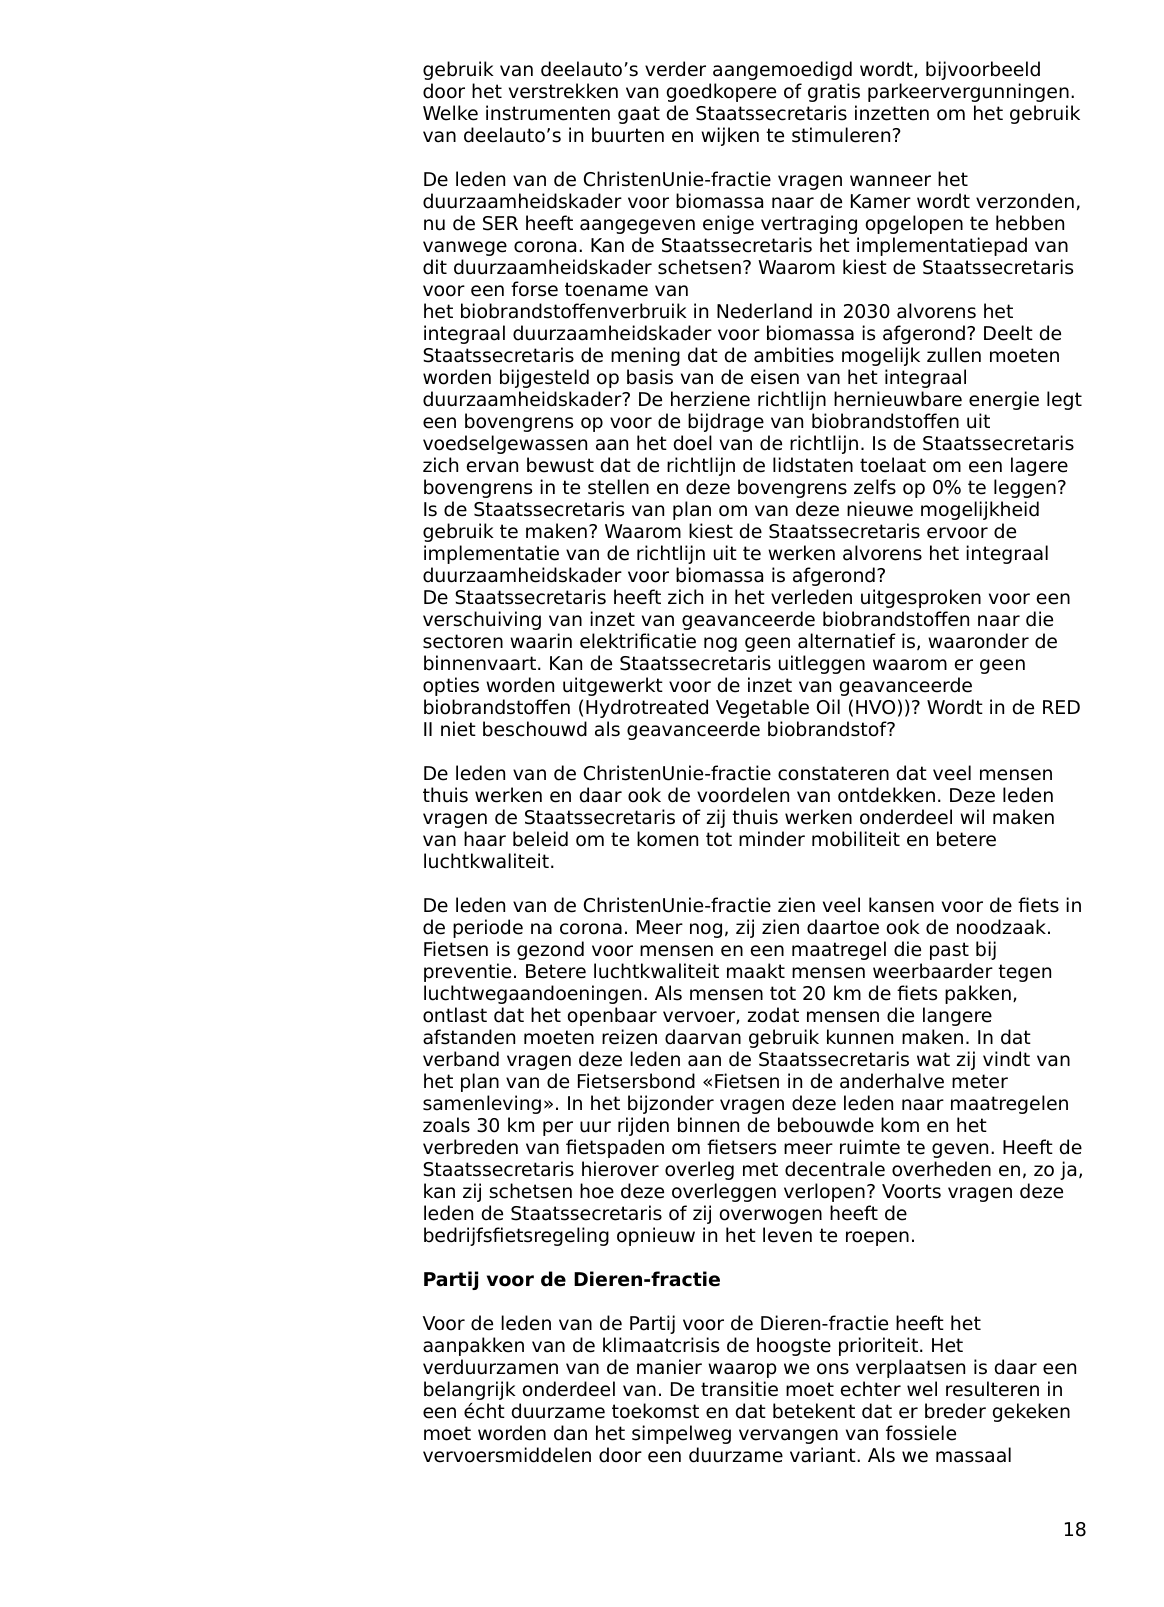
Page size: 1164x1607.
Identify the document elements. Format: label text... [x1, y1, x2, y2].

text Voor de leden van de Partij voor de Dieren-fractie heeft het aanpakken van de klimaatcrisis de hoogste prioriteit. Het verduurzamen van de manier waarop we ons verplaatsen is daar een belangrijk onderdeel van. De transitie moet echter wel resulteren in een écht duurzame toekomst en dat betekent dat er breder gekeken moet worden dan het simpelweg vervangen van fossiele vervoersmiddelen door een duurzame variant. Als we massaal [422, 1313, 1087, 1467]
text De Staatssecretaris heeft zich in het verleden uitgesproken voor een verschuiving van inzet van geavanceerde biobrandstoffen naar die sectoren waarin elektrificatie nog geen alternatief is, waaronder de binnenvaart. Kan de Staatssecretaris uitleggen waarom er geen opties worden uitgewerkt voor de inzet van geavanceerde biobrandstoffen (Hydrotreated Vegetable Oil (HVO))? Wordt in de RED II niet beschouwd als geavanceerde biobrandstof? [422, 587, 1087, 741]
text De leden van de ChristenUnie-fractie constateren dat veel mensen thuis werken en daar ook de voordelen van ontdekken. Deze leden vragen de Staatssecretaris of zij thuis werken onderdeel wil maken van haar beleid om te komen tot minder mobiliteit en betere luchtkwaliteit. [422, 763, 1087, 873]
subtitle Partij voor de Dieren-fractie [422, 1269, 1087, 1291]
text De leden van de ChristenUnie-fractie zien veel kansen voor de fiets in de periode na corona. Meer nog, zij zien daartoe ook de noodzaak. Fietsen is gezond voor mensen en een maatregel die past bij preventie. Betere luchtkwaliteit maakt mensen weerbaarder tegen luchtwegaandoeningen. Als mensen tot 20 km de fiets pakken, ontlast dat het openbaar vervoer, zodat mensen die langere afstanden moeten reizen daarvan gebruik kunnen maken. In dat verband vragen deze leden aan de Staatssecretaris wat zij vindt van het plan van de Fietsersbond «Fietsen in de anderhalve meter samenleving». In het bijzonder vragen deze leden naar maatregelen zoals 30 km per uur rijden binnen de bebouwde kom en het verbreden van fietspaden om fietsers meer ruimte te geven. Heeft de Staatssecretaris hierover overleg met decentrale overheden en, zo ja, kan zij schetsen hoe deze overleggen verlopen? Voorts vragen deze leden de Staatssecretaris of zij overwogen heeft de bedrijfsfietsregeling opnieuw in het leven te roepen. [422, 895, 1087, 1247]
text De leden van de ChristenUnie-fractie vragen wanneer het duurzaamheidskader voor biomassa naar de Kamer wordt verzonden, nu de SER heeft aangegeven enige vertraging opgelopen te hebben vanwege corona. Kan de Staatssecretaris het implementatiepad van dit duurzaamheidskader schetsen? Waarom kiest de Staatssecretaris voor een forse toename van [422, 169, 1087, 301]
text het biobrandstoffenverbruik in Nederland in 2030 alvorens het integraal duurzaamheidskader voor biomassa is afgerond? Deelt de Staatssecretaris de mening dat de ambities mogelijk zullen moeten worden bijgesteld op basis van de eisen van het integraal duurzaamheidskader? De herziene richtlijn hernieuwbare energie legt een bovengrens op voor de bijdrage van biobrandstoffen uit voedselgewassen aan het doel van de richtlijn. Is de Staatssecretaris zich ervan bewust dat de richtlijn de lidstaten toelaat om een lagere bovengrens in te stellen en deze bovengrens zelfs op 0% te leggen? Is de Staatssecretaris van plan om van deze nieuwe mogelijkheid gebruik te maken? Waarom kiest de Staatssecretaris ervoor de implementatie van de richtlijn uit te werken alvorens het integraal duurzaamheidskader voor biomassa is afgerond? [422, 301, 1087, 587]
text gebruik van deelauto’s verder aangemoedigd wordt, bijvoorbeeld door het verstrekken van goedkopere of gratis parkeervergunningen. Welke instrumenten gaat de Staatssecretaris inzetten om het gebruik van deelauto’s in buurten en wijken te stimuleren? [422, 59, 1087, 147]
